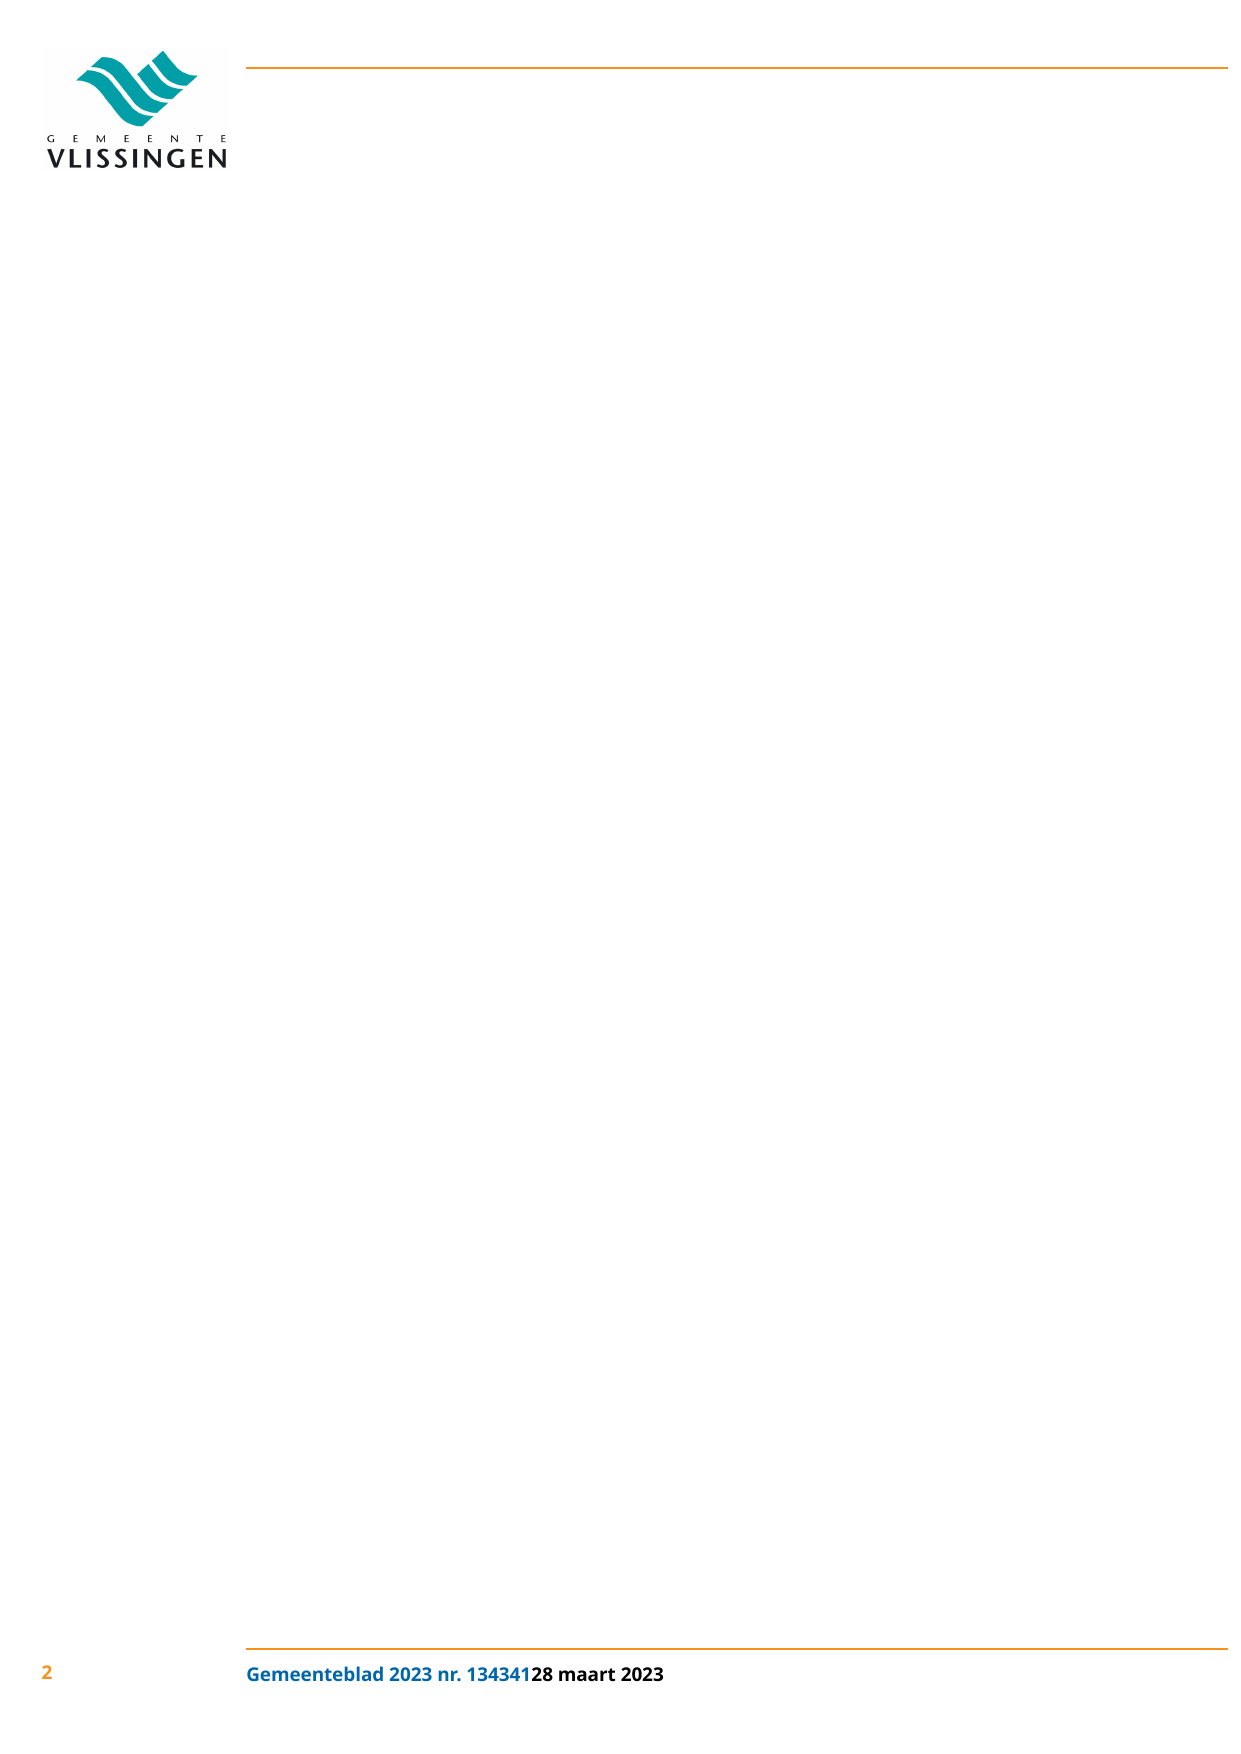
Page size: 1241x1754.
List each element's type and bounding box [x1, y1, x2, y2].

picture [41, 47, 231, 172]
